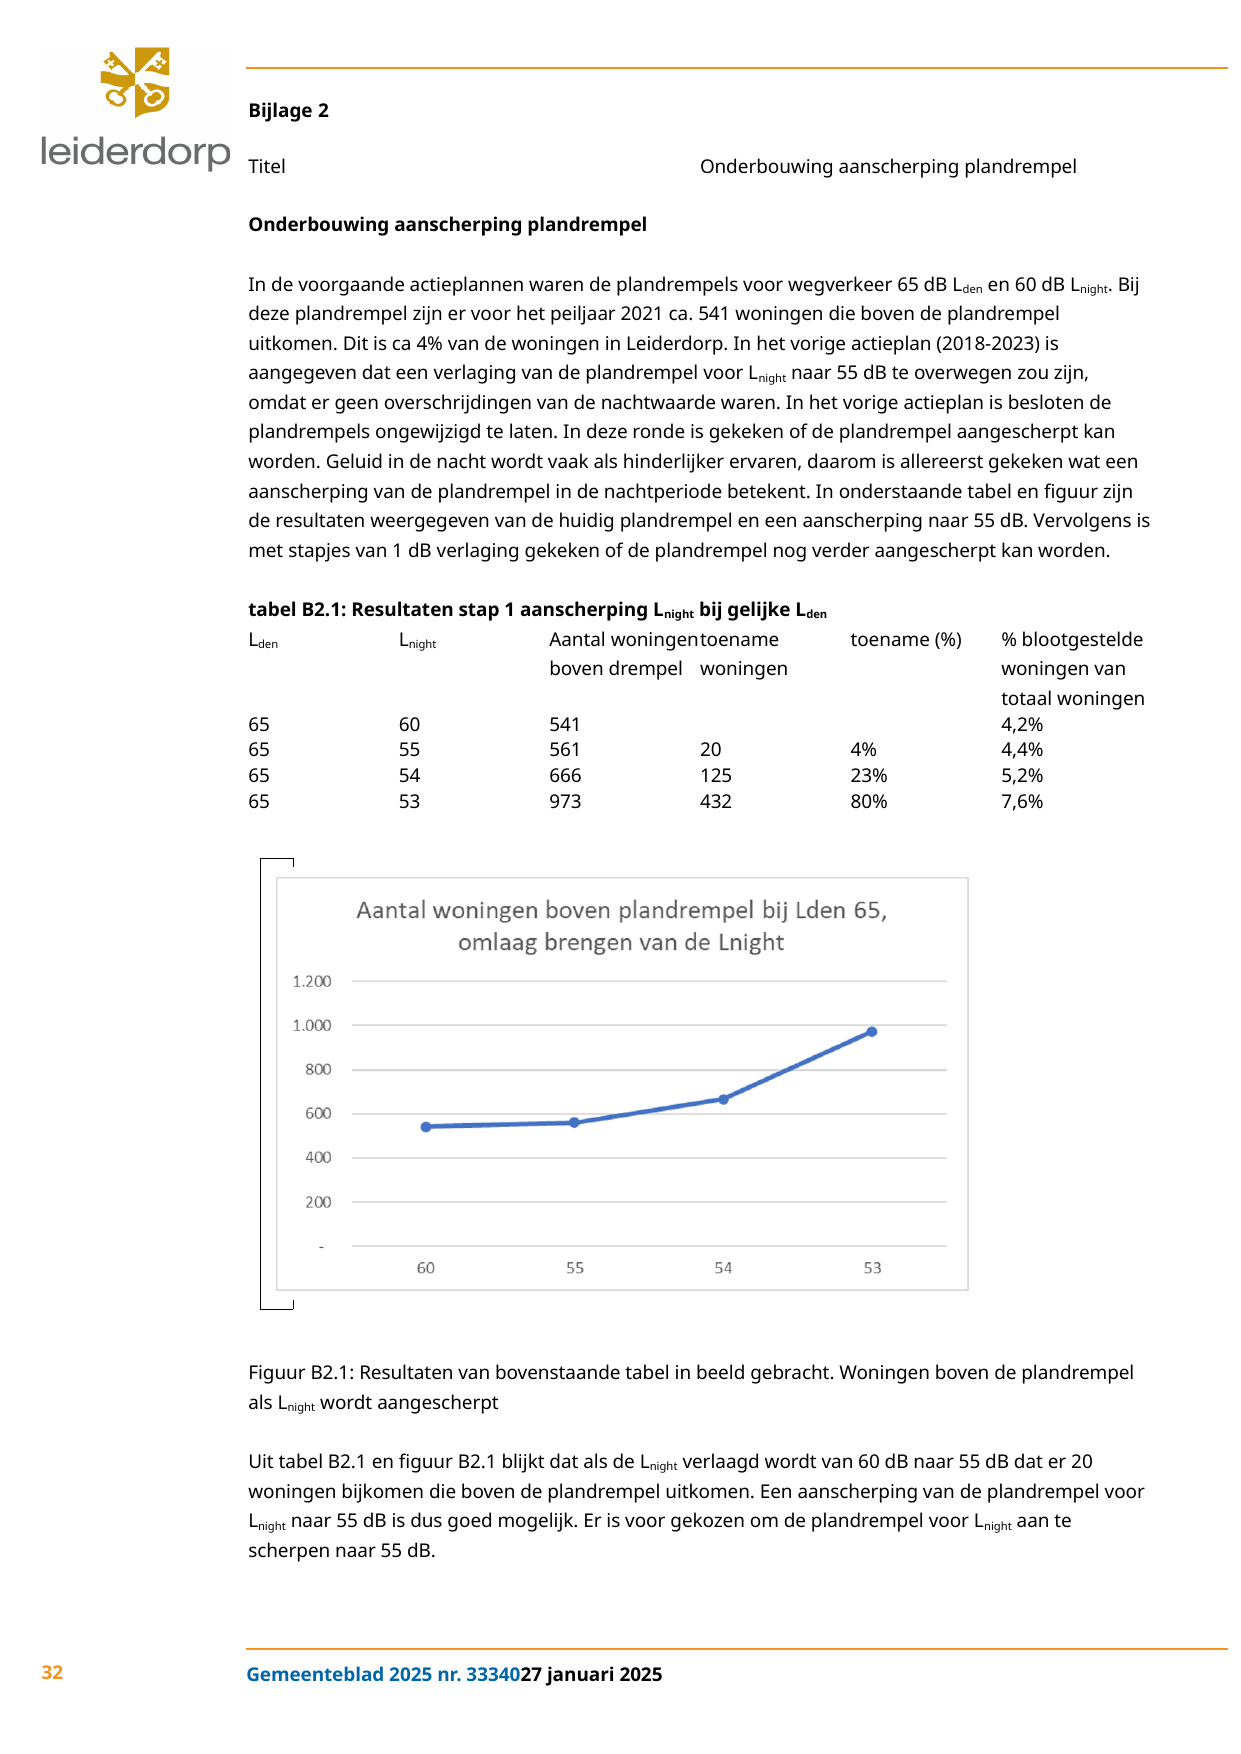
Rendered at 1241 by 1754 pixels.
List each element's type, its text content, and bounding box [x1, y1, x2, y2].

table_cell 80% [850, 788, 1001, 814]
table_cell [700, 711, 850, 736]
table_cell 65 [248, 762, 398, 788]
table_cell 53 [399, 788, 549, 814]
text Figuur B2.1: Resultaten van bovenstaande tabel in beeld gebracht. Woningen boven de plandrempel als Lnight wordt aangescherpt [248, 1359, 1152, 1415]
table_cell 65 [248, 711, 398, 736]
text Bijlage 2 [248, 95, 1152, 123]
table_header toename woningen [700, 626, 850, 711]
table_header toename (%) [850, 626, 1001, 711]
table_cell 7,6% [1001, 788, 1152, 814]
picture [41, 47, 231, 172]
table_header Lden [248, 626, 398, 711]
table_header Titel [248, 153, 700, 179]
table_cell 125 [700, 762, 850, 788]
table_header Onderbouwing aanscherping plandrempel [700, 153, 1152, 179]
table_header % blootgestelde woningen van totaal woningen [1001, 626, 1152, 711]
table_cell 541 [549, 711, 700, 736]
text tabel B2.1: Resultaten stap 1 aanscherping Lnight bij gelijke Lden [248, 596, 1152, 622]
table_cell 4,2% [1001, 711, 1152, 736]
table_header Aantal woningen boven drempel [549, 626, 700, 711]
table_cell 60 [399, 711, 549, 736]
table_cell 23% [850, 762, 1001, 788]
text Onderbouwing aanscherping plandrempel [248, 212, 1152, 237]
table_cell 20 [700, 736, 850, 762]
table_cell 666 [549, 762, 700, 788]
table_cell [850, 711, 1001, 736]
table_cell 55 [399, 736, 549, 762]
table_cell 4,4% [1001, 736, 1152, 762]
table_cell 65 [248, 736, 398, 762]
text Uit tabel B2.1 en figuur B2.1 blijkt dat als de Lnight verlaagd wordt van 60 dB naar 55 dB dat er 20 woningen bijkomen die boven de plandrempel uitkomen. Een aanscherping van de plandrempel voor Lnight naar 55 dB is dus goed mogelijk. Er is voor gekozen om de plandrempel voor Lnight aan te scherpen naar 55 dB. [248, 1448, 1152, 1563]
table_cell 65 [248, 788, 398, 814]
text In de voorgaande actieplannen waren de plandrempels voor wegverkeer 65 dB Lden en 60 dB Lnight. Bij deze plandrempel zijn er voor het peiljaar 2021 ca. 541 woningen die boven de plandrempel uitkomen. Dit is ca 4% van de woningen in Leiderdorp. In het vorige actieplan (2018-2023) is aangegeven dat een verlaging van de plandrempel voor Lnight naar 55 dB te overwegen zou zijn, omdat er geen overschrijdingen van de nachtwaarde waren. In het vorige actieplan is besloten de plandrempels ongewijzigd te laten. In deze ronde is gekeken of de plandrempel aangescherpt kan worden. Geluid in de nacht wordt vaak als hinderlijker ervaren, daarom is allereerst gekeken wat een aanscherping van de plandrempel in de nachtperiode betekent. In onderstaande tabel en figuur zijn de resultaten weergegeven van de huidig plandrempel en een aanscherping naar 55 dB. Vervolgens is met stapjes van 1 dB verlaging gekeken of de plandrempel nog verder aangescherpt kan worden. [248, 271, 1152, 563]
picture [268, 867, 978, 1300]
table_header Lnight [399, 626, 549, 711]
table_cell 973 [549, 788, 700, 814]
table_cell 5,2% [1001, 762, 1152, 788]
table_cell 561 [549, 736, 700, 762]
table_cell 4% [850, 736, 1001, 762]
table_cell 432 [700, 788, 850, 814]
table_cell 54 [399, 762, 549, 788]
